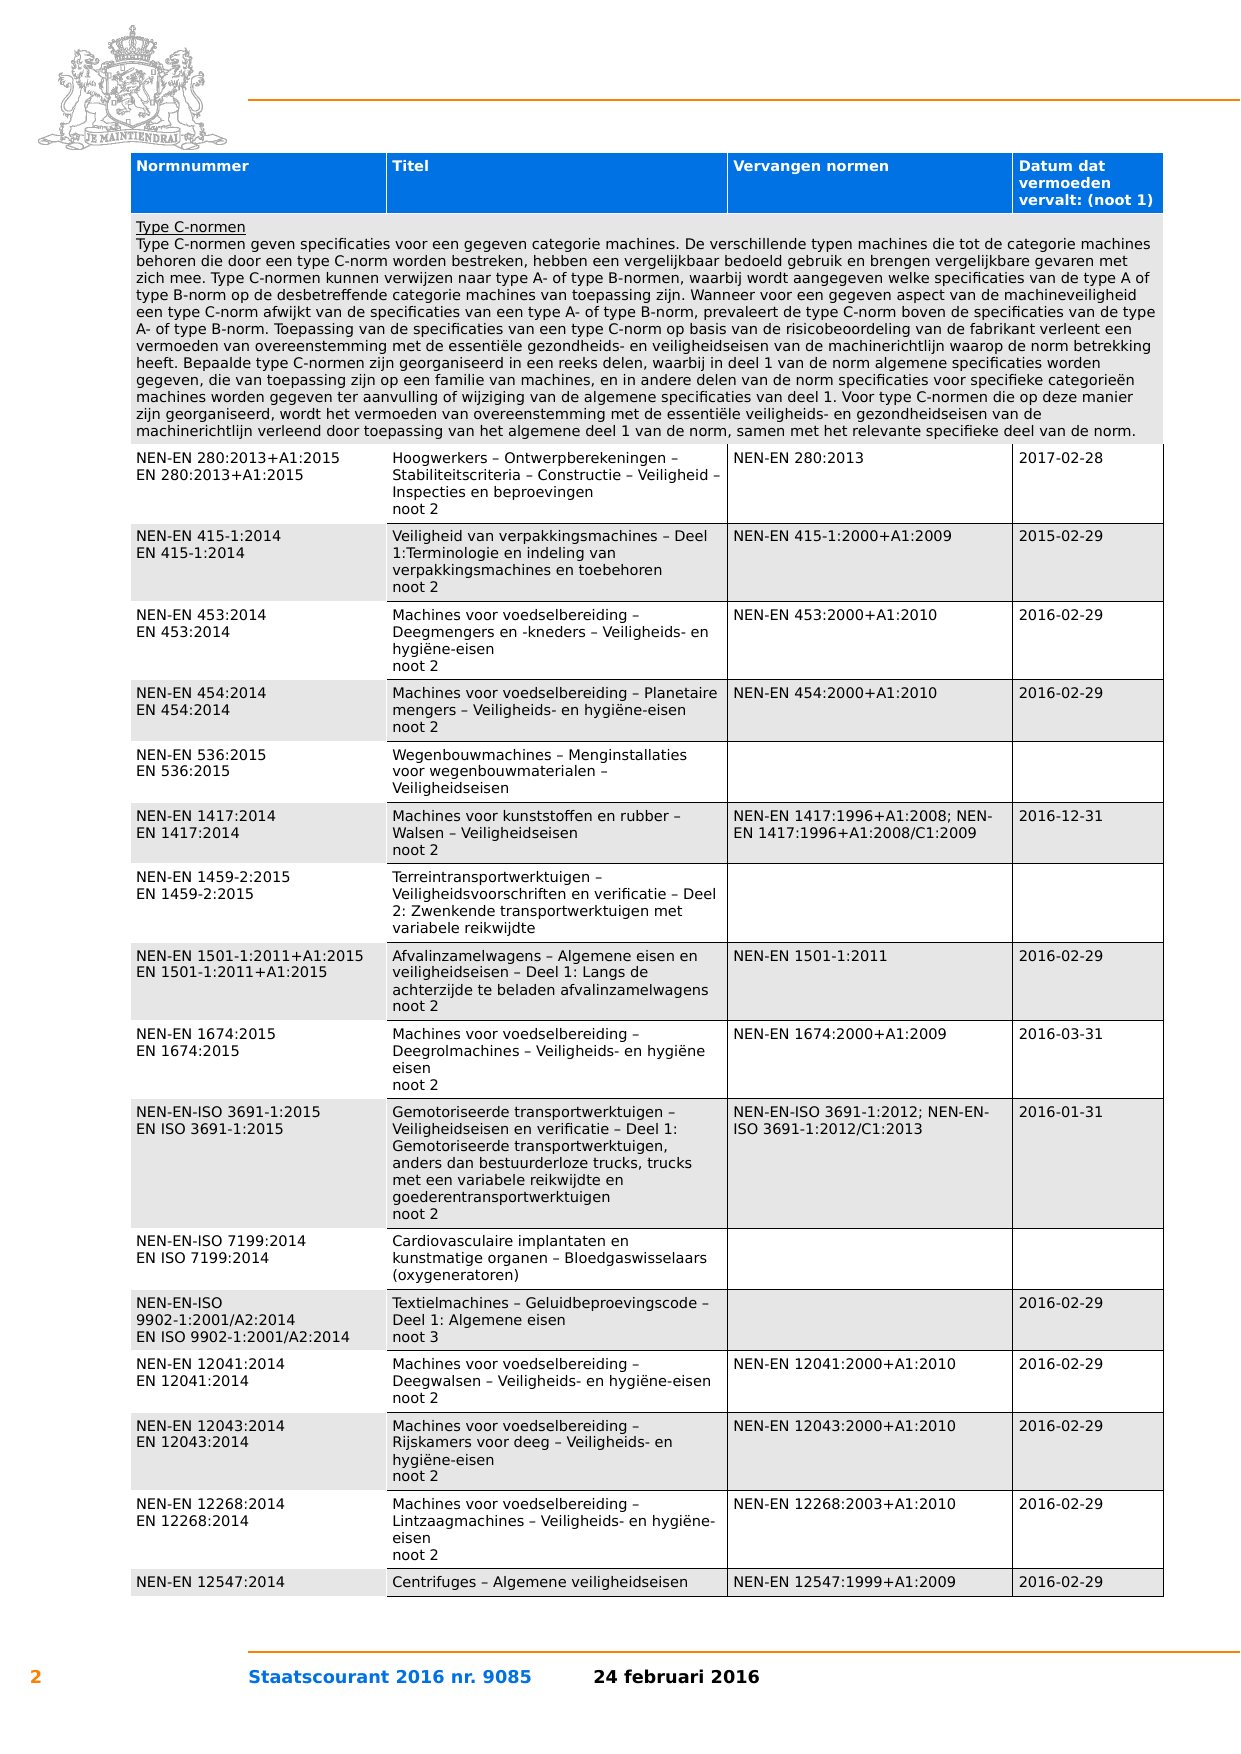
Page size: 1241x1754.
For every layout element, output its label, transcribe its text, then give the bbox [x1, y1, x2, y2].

table_cell NEN-EN 12268:2003+A1:2010 [728, 1491, 1012, 1568]
table_header Titel [387, 153, 727, 213]
table_cell 2016-02-29 [1013, 1413, 1163, 1490]
table_cell Textielmachines – Geluidbeproevingscode – Deel 1: Algemene eisen noot 3 [387, 1290, 727, 1350]
table_cell NEN-EN 1417:2014 EN 1417:2014 [131, 803, 386, 863]
table_cell 2016-03-31 [1013, 1021, 1163, 1098]
table_cell NEN-EN 12043:2000+A1:2010 [728, 1413, 1012, 1490]
table_cell [728, 1229, 1012, 1289]
table_cell 2016-01-31 [1013, 1099, 1163, 1228]
table_cell Type C-normen Type C-normen geven specificaties voor een gegeven categorie machines. De verschillende typen machines die tot de categorie machines behoren die door een type C-norm worden bestreken, hebben een vergelijkbaar bedoeld gebruik en brengen vergelijkbare gevaren met zich mee. Type C-normen kunnen verwijzen naar type A- of type B-normen, waarbij wordt aangegeven welke specificaties van de type A of type B-norm op de desbetreffende categorie machines van toepassing zijn. Wanneer voor een gegeven aspect van de machineveiligheid een type C-norm afwijkt van de specificaties van een type A- of type B-norm, prevaleert de type C-norm boven de specificaties van de type A- of type B-norm. Toepassing van de specificaties van een type C-norm op basis van de risicobeoordeling van de fabrikant verleent een vermoeden van overeenstemming met de essentiële gezondheids- en veiligheidseisen van de machinerichtlijn waarop de norm betrekking heeft. Bepaalde type C-normen zijn georganiseerd in een reeks delen, waarbij in deel 1 van de norm algemene specificaties worden gegeven, die van toepassing zijn op een familie van machines, en in andere delen van de norm specificaties voor specifieke categorieën machines worden gegeven ter aanvulling of wijziging van de algemene specificaties van deel 1. Voor type C-normen die op deze manier zijn georganiseerd, wordt het vermoeden van overeenstemming met de essentiële veiligheids- en gezondheidseisen van de machinerichtlijn verleend door toepassing van het algemene deel 1 van de norm, samen met het relevante specifieke deel van de norm. [131, 214, 1163, 444]
table_cell Machines voor kunststoffen en rubber – Walsen – Veiligheidseisen noot 2 [387, 803, 727, 863]
table_cell Cardiovasculaire implantaten en kunstmatige organen – Bloedgaswisselaars (oxygeneratoren) [387, 1229, 727, 1289]
table_cell NEN-EN 415-1:2014 EN 415-1:2014 [131, 524, 386, 601]
table_cell NEN-EN-ISO 3691-1:2012; NEN-EN-ISO 3691-1:2012/C1:2013 [728, 1099, 1012, 1228]
table_cell Machines voor voedselbereiding – Rijskamers voor deeg – Veiligheids- en hygiëne-eisen noot 2 [387, 1413, 727, 1490]
table_cell [1013, 742, 1163, 802]
table_cell Wegenbouwmachines – Menginstallaties voor wegenbouwmaterialen – Veiligheidseisen [387, 742, 727, 802]
table_cell NEN-EN 1501-1:2011+A1:2015 EN 1501-1:2011+A1:2015 [131, 943, 386, 1020]
table_cell NEN-EN 12547:1999+A1:2009 [728, 1569, 1012, 1596]
table_cell 2016-02-29 [1013, 1491, 1163, 1568]
table_header Normnummer [131, 153, 386, 213]
table_cell Veiligheid van verpakkingsmachines – Deel 1:Terminologie en indeling van verpakkingsmachines en toebehoren noot 2 [387, 524, 727, 601]
table_header Datum dat vermoeden vervalt: (noot 1) [1013, 153, 1163, 213]
table_cell NEN-EN 12268:2014 EN 12268:2014 [131, 1491, 386, 1568]
table_cell Hoogwerkers – Ontwerpberekeningen – Stabiliteitscriteria – Constructie – Veiligheid – Inspecties en beproevingen noot 2 [387, 445, 727, 523]
table_cell NEN-EN 12547:2014 [131, 1569, 386, 1596]
table_cell [728, 742, 1012, 802]
table_cell NEN-EN 1674:2000+A1:2009 [728, 1021, 1012, 1098]
table_cell [1013, 1229, 1163, 1289]
table_cell Machines voor voedselbereiding – Lintzaagmachines – Veiligheids- en hygiëne-eisen noot 2 [387, 1491, 727, 1568]
table_cell Machines voor voedselbereiding – Deegrolmachines – Veiligheids- en hygiëne eisen noot 2 [387, 1021, 727, 1098]
table_cell NEN-EN-ISO 7199:2014 EN ISO 7199:2014 [131, 1229, 386, 1289]
table_cell NEN-EN 453:2000+A1:2010 [728, 602, 1012, 679]
table_header Vervangen normen [728, 153, 1012, 213]
picture [38, 25, 227, 150]
table_cell NEN-EN 1459-2:2015 EN 1459-2:2015 [131, 864, 386, 942]
table_cell NEN-EN 280:2013 [728, 445, 1012, 523]
table_cell NEN-EN 415-1:2000+A1:2009 [728, 524, 1012, 601]
table_cell NEN-EN 12041:2000+A1:2010 [728, 1351, 1012, 1412]
table_cell Machines voor voedselbereiding – Deegwalsen – Veiligheids- en hygiëne-eisen noot 2 [387, 1351, 727, 1412]
table_cell [1013, 864, 1163, 942]
table_cell NEN-EN 453:2014 EN 453:2014 [131, 602, 386, 679]
table_cell NEN-EN 536:2015 EN 536:2015 [131, 742, 386, 802]
table_cell NEN-EN 454:2000+A1:2010 [728, 680, 1012, 741]
table_cell NEN-EN 454:2014 EN 454:2014 [131, 680, 386, 741]
table_cell 2016-02-29 [1013, 1351, 1163, 1412]
table_cell NEN-EN 1674:2015 EN 1674:2015 [131, 1021, 386, 1098]
table_cell Gemotoriseerde transportwerktuigen – Veiligheidseisen en verificatie – Deel 1: Gemotoriseerde transportwerktuigen, anders dan bestuurderloze trucks, trucks met een variabele reikwijdte en goederentransportwerktuigen noot 2 [387, 1099, 727, 1228]
table_cell NEN-EN 1417:1996+A1:2008; NEN-EN 1417:1996+A1:2008/C1:2009 [728, 803, 1012, 863]
table_cell 2016-12-31 [1013, 803, 1163, 863]
table_cell Afvalinzamelwagens – Algemene eisen en veiligheidseisen – Deel 1: Langs de achterzijde te beladen afvalinzamelwagens noot 2 [387, 943, 727, 1020]
table_cell 2017-02-28 [1013, 445, 1163, 523]
table_cell NEN-EN 1501-1:2011 [728, 943, 1012, 1020]
table_cell NEN-EN 280:2013+A1:2015 EN 280:2013+A1:2015 [131, 445, 386, 523]
table_cell 2016-02-29 [1013, 943, 1163, 1020]
table_cell Centrifuges – Algemene veiligheidseisen [387, 1569, 727, 1596]
table_cell 2016-02-29 [1013, 602, 1163, 679]
table_cell NEN-EN 12041:2014 EN 12041:2014 [131, 1351, 386, 1412]
table_cell 2015-02-29 [1013, 524, 1163, 601]
table_cell [728, 864, 1012, 942]
table_cell 2016-02-29 [1013, 1569, 1163, 1596]
table_cell NEN-EN 12043:2014 EN 12043:2014 [131, 1413, 386, 1490]
table_cell NEN-EN-ISO 9902-1:2001/A2:2014 EN ISO 9902-1:2001/A2:2014 [131, 1290, 386, 1350]
table_cell 2016-02-29 [1013, 1290, 1163, 1350]
table_cell NEN-EN-ISO 3691-1:2015 EN ISO 3691-1:2015 [131, 1099, 386, 1228]
table_cell Terreintransportwerktuigen – Veiligheidsvoorschriften en verificatie – Deel 2: Zwenkende transportwerktuigen met variabele reikwijdte [387, 864, 727, 942]
table_cell Machines voor voedselbereiding – Planetaire mengers – Veiligheids- en hygiëne-eisen noot 2 [387, 680, 727, 741]
table_cell [728, 1290, 1012, 1350]
table_cell Machines voor voedselbereiding – Deegmengers en -kneders – Veiligheids- en hygiëne-eisen noot 2 [387, 602, 727, 679]
table_cell 2016-02-29 [1013, 680, 1163, 741]
